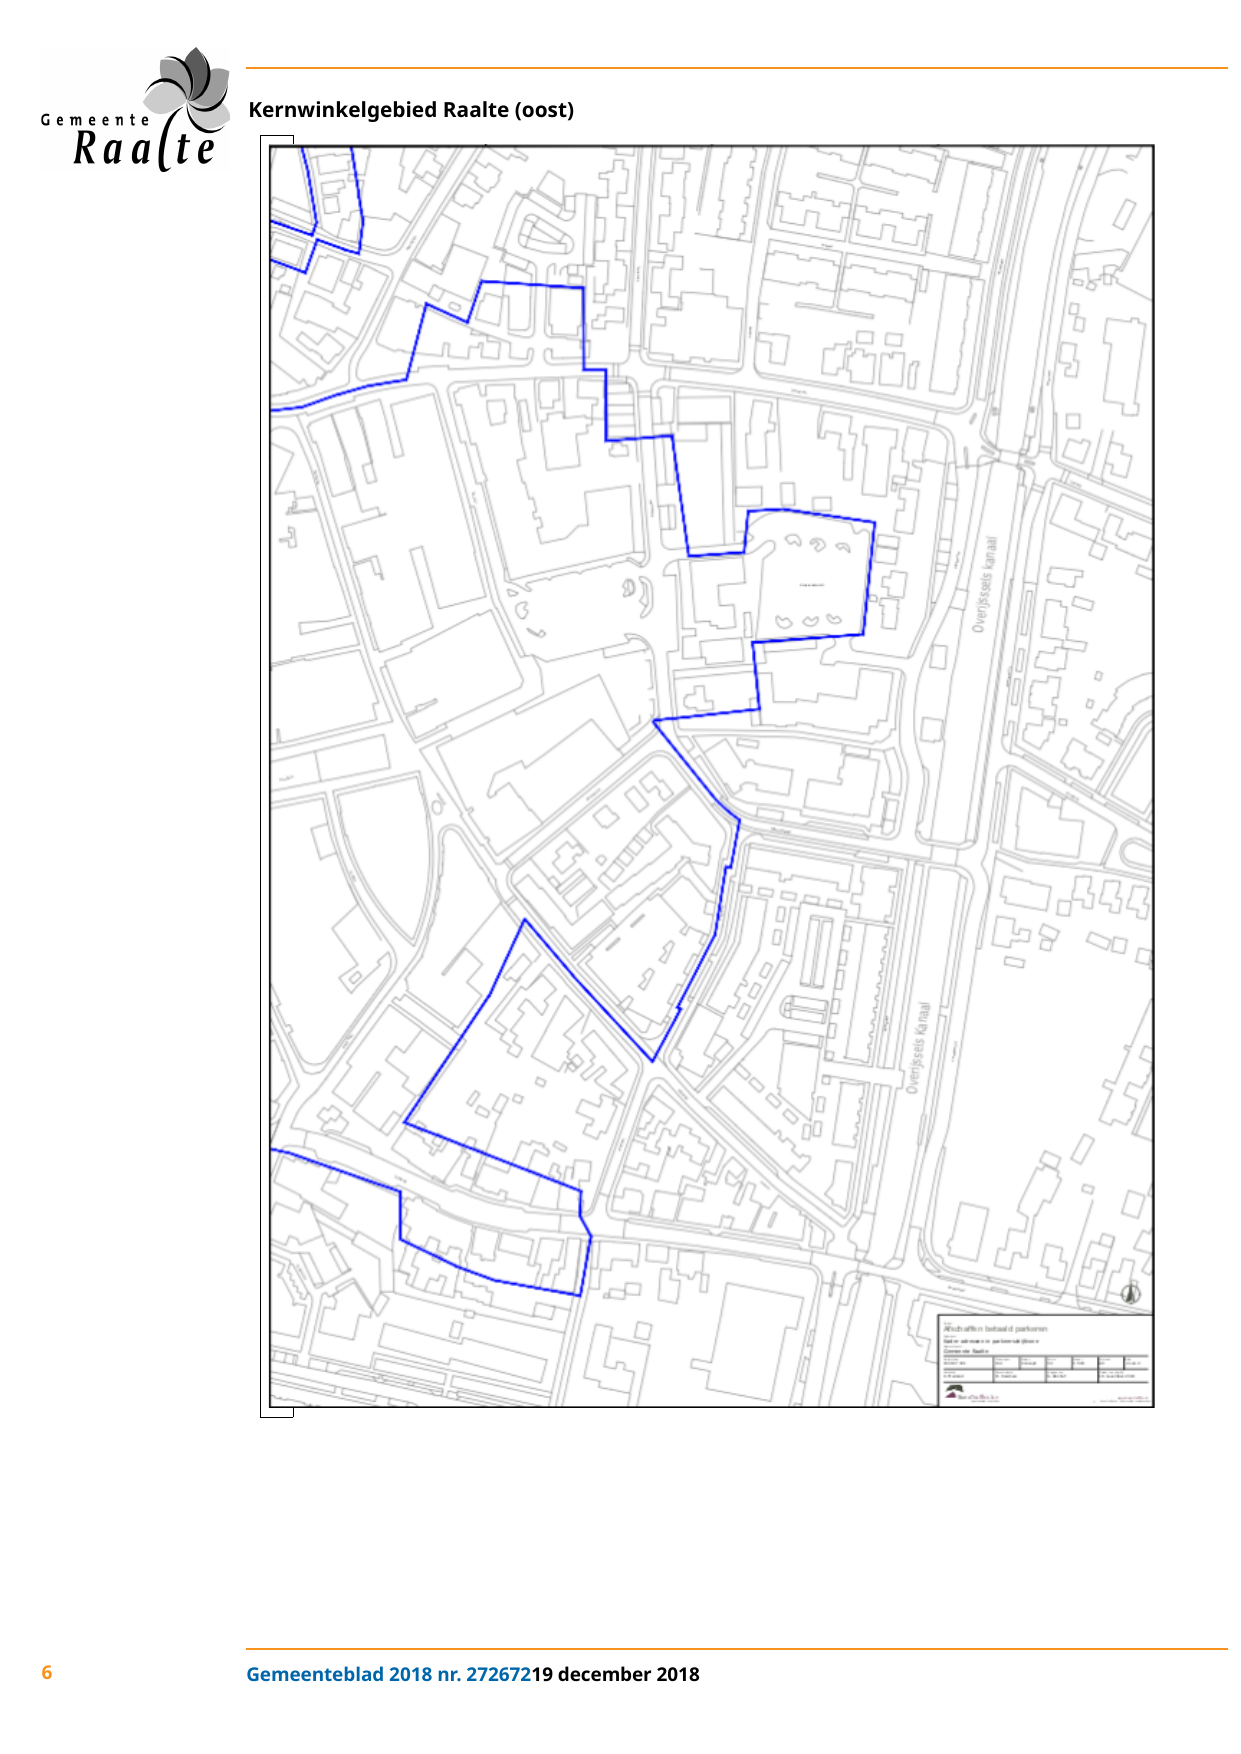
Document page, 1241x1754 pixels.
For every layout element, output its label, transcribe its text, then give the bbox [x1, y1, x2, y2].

text Kernwinkelgebied Raalte (oost) [248, 95, 1152, 123]
picture [41, 47, 231, 172]
picture [268, 144, 1155, 1408]
